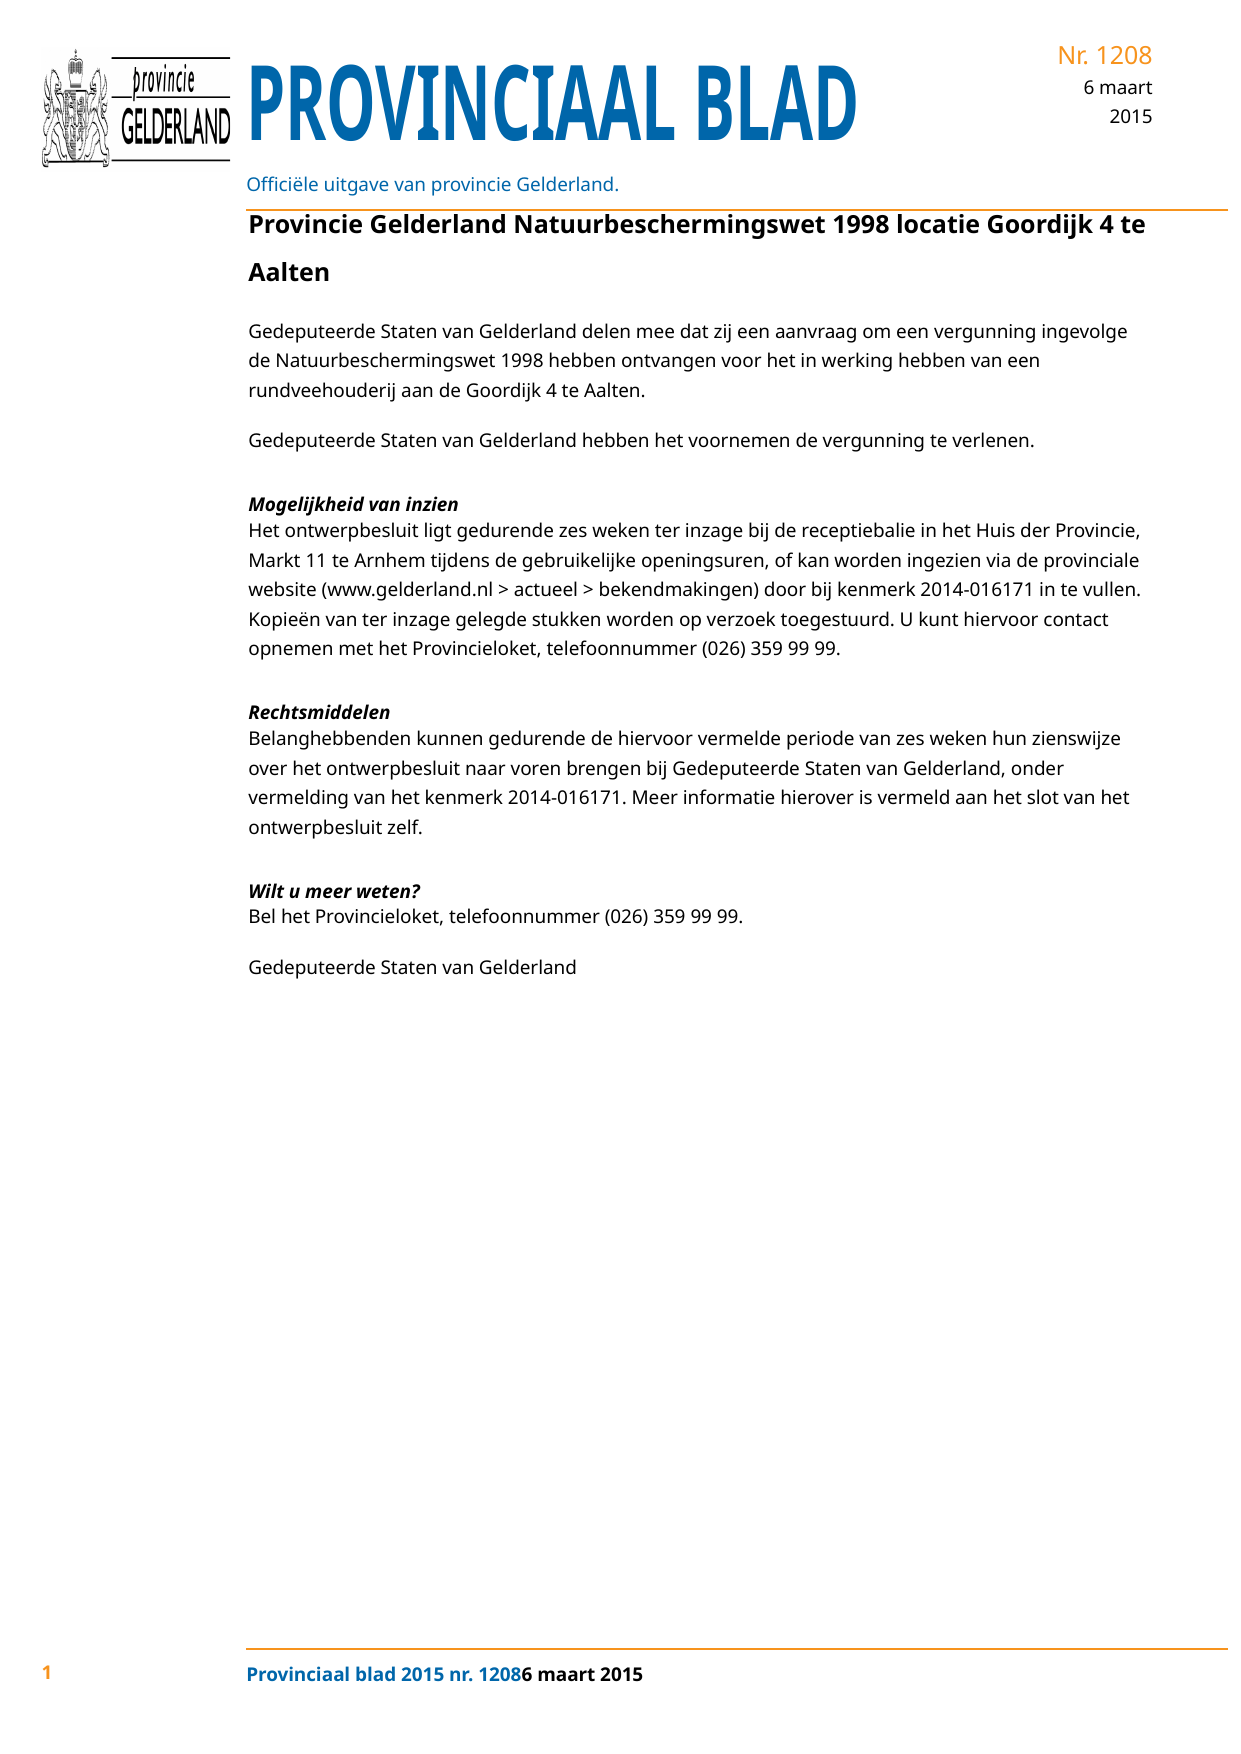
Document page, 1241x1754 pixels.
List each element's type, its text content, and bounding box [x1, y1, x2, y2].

text Gedeputeerde Staten van Gelderland [248, 954, 1152, 980]
text Het ontwerpbesluit ligt gedurende zes weken ter inzage bij de receptiebalie in het Huis der Provincie, Markt 11 te Arnhem tijdens de gebruikelijke openingsuren, of kan worden ingezien via de provinciale website (www.gelderland.nl > actueel > bekendmakingen) door bij kenmerk 2014-016171 in te vullen. Kopieën van ter inzage gelegde stukken worden op verzoek toegestuurd. U kunt hiervoor contact opnemen met het Provincieloket, telefoonnummer (026) 359 99 99. [248, 517, 1152, 661]
text Mogelijkheid van inzien [248, 491, 1152, 517]
text Belanghebbenden kunnen gedurende de hiervoor vermelde periode van zes weken hun zienswijze over het ontwerpbesluit naar voren brengen bij Gedeputeerde Staten van Gelderland, onder vermelding van het kenmerk 2014-016171. Meer informatie hierover is vermeld aan het slot van het ontwerpbesluit zelf. [248, 725, 1152, 840]
text Wilt u meer weten? [248, 878, 1152, 904]
text Rechtsmiddelen [248, 699, 1152, 725]
text Provincie Gelderland Natuurbeschermingswet 1998 locatie Goordijk 4 te Aalten [248, 211, 1152, 288]
text Gedeputeerde Staten van Gelderland delen mee dat zij een aanvraag om een vergunning ingevolge de Natuurbeschermingswet 1998 hebben ontvangen voor het in werking hebben van een rundveehouderij aan de Goordijk 4 te Aalten. [248, 318, 1152, 403]
text Gedeputeerde Staten van Gelderland hebben het voornemen de vergunning te verlenen. [248, 427, 1152, 453]
text Bel het Provincieloket, telefoonnummer (026) 359 99 99. [248, 904, 1152, 929]
picture [41, 47, 231, 172]
